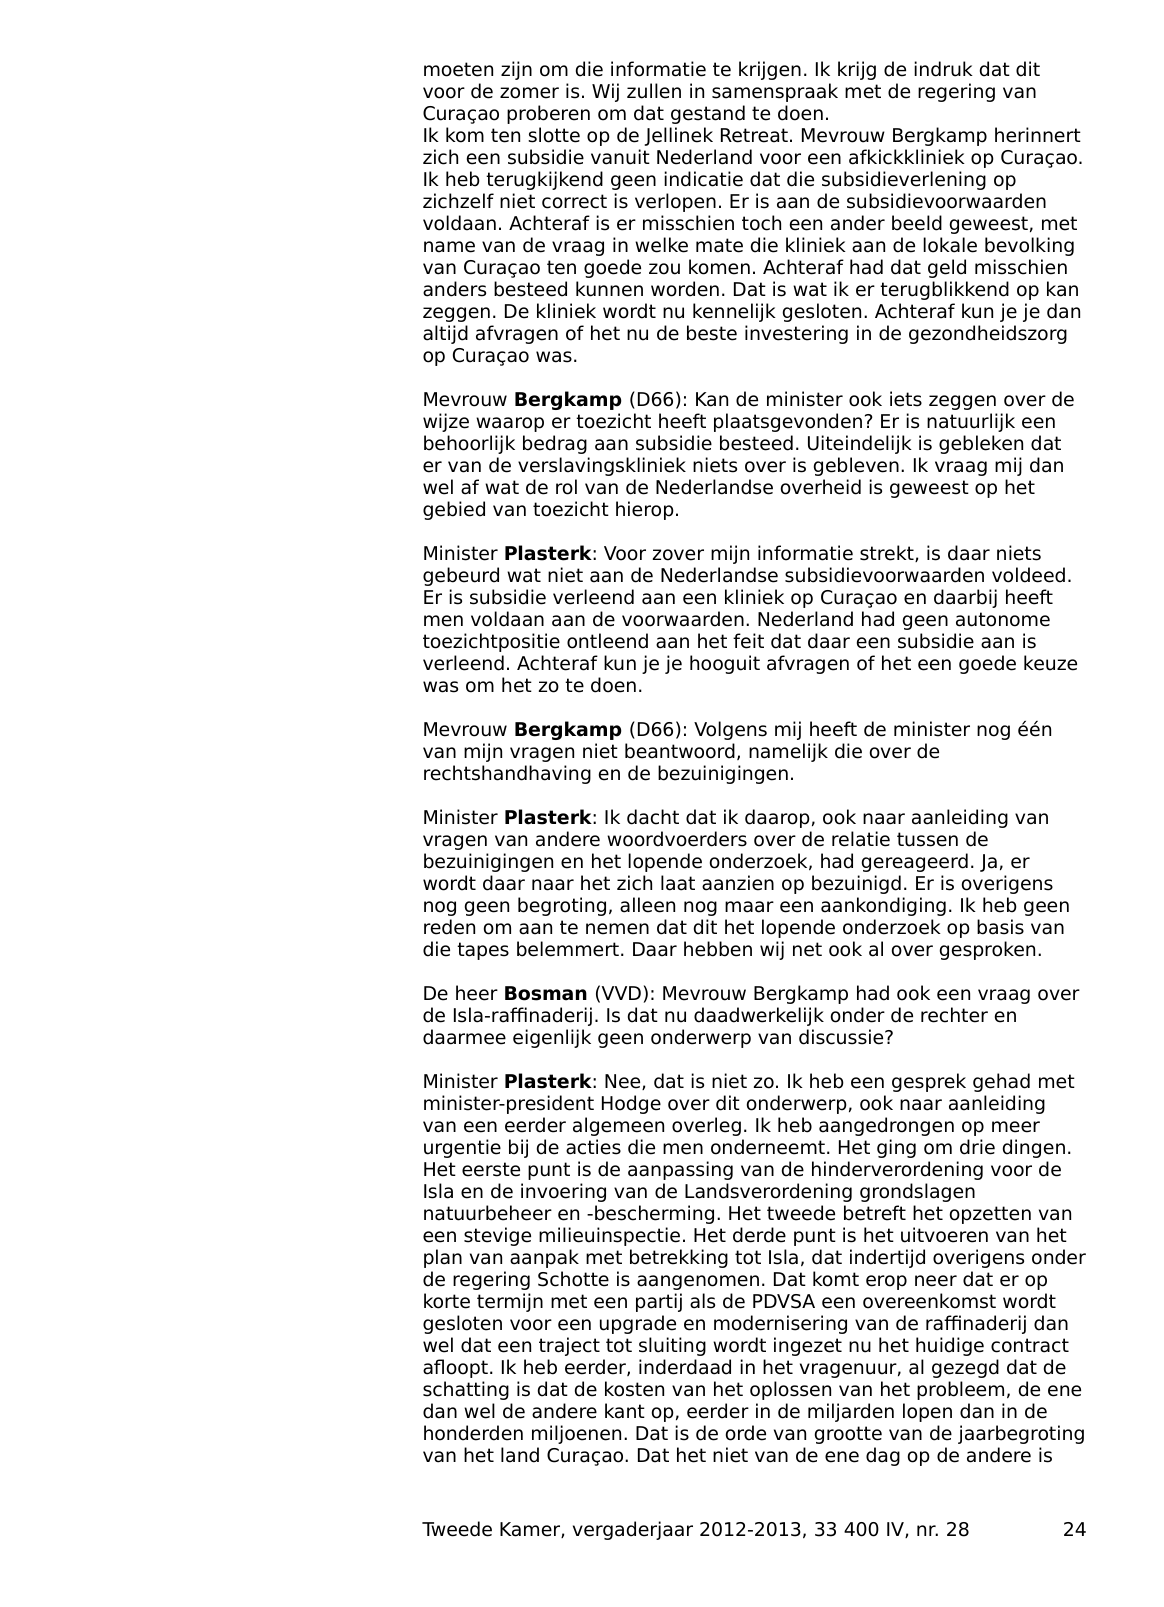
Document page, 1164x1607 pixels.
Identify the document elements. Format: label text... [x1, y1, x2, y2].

text Minister Plasterk: Nee, dat is niet zo. Ik heb een gesprek gehad met minister-president Hodge over dit onderwerp, ook naar aanleiding van een eerder algemeen overleg. Ik heb aangedrongen op meer urgentie bij de acties die men onderneemt. Het ging om drie dingen. Het eerste punt is de aanpassing van de hinderverordening voor de Isla en de invoering van de Landsverordening grondslagen natuurbeheer en -bescherming. Het tweede betreft het opzetten van een stevige milieuinspectie. Het derde punt is het uitvoeren van het plan van aanpak met betrekking tot Isla, dat indertijd overigens onder de regering Schotte is aangenomen. Dat komt erop neer dat er op korte termijn met een partij als de PDVSA een overeenkomst wordt gesloten voor een upgrade en modernisering van de raffinaderij dan wel dat een traject tot sluiting wordt ingezet nu het huidige contract afloopt. Ik heb eerder, inderdaad in het vragenuur, al gezegd dat de schatting is dat de kosten van het oplossen van het probleem, de ene dan wel de andere kant op, eerder in de miljarden lopen dan in de honderden miljoenen. Dat is de orde van grootte van de jaarbegroting van het land Curaçao. Dat het niet van de ene dag op de andere is [422, 1071, 1087, 1467]
text De heer Bosman (VVD): Mevrouw Bergkamp had ook een vraag over de Isla-raffinaderij. Is dat nu daadwerkelijk onder de rechter en daarmee eigenlijk geen onderwerp van discussie? [422, 983, 1087, 1049]
text Mevrouw Bergkamp (D66): Kan de minister ook iets zeggen over de wijze waarop er toezicht heeft plaatsgevonden? Er is natuurlijk een behoorlijk bedrag aan subsidie besteed. Uiteindelijk is gebleken dat er van de verslavingskliniek niets over is gebleven. Ik vraag mij dan wel af wat de rol van de Nederlandse overheid is geweest op het gebied van toezicht hierop. [422, 389, 1087, 521]
text Mevrouw Bergkamp (D66): Volgens mij heeft de minister nog één van mijn vragen niet beantwoord, namelijk die over de rechtshandhaving en de bezuinigingen. [422, 719, 1087, 785]
text Minister Plasterk: Voor zover mijn informatie strekt, is daar niets gebeurd wat niet aan de Nederlandse subsidievoorwaarden voldeed. Er is subsidie verleend aan een kliniek op Curaçao en daarbij heeft men voldaan aan de voorwaarden. Nederland had geen autonome toezichtpositie ontleend aan het feit dat daar een subsidie aan is verleend. Achteraf kun je je hooguit afvragen of het een goede keuze was om het zo te doen. [422, 543, 1087, 697]
text moeten zijn om die informatie te krijgen. Ik krijg de indruk dat dit voor de zomer is. Wij zullen in samenspraak met de regering van Curaçao proberen om dat gestand te doen. [422, 59, 1087, 125]
text Minister Plasterk: Ik dacht dat ik daarop, ook naar aanleiding van vragen van andere woordvoerders over de relatie tussen de bezuinigingen en het lopende onderzoek, had gereageerd. Ja, er wordt daar naar het zich laat aanzien op bezuinigd. Er is overigens nog geen begroting, alleen nog maar een aankondiging. Ik heb geen reden om aan te nemen dat dit het lopende onderzoek op basis van die tapes belemmert. Daar hebben wij net ook al over gesproken. [422, 807, 1087, 961]
text Ik kom ten slotte op de Jellinek Retreat. Mevrouw Bergkamp herinnert zich een subsidie vanuit Nederland voor een afkickkliniek op Curaçao. Ik heb terugkijkend geen indicatie dat die subsidieverlening op zichzelf niet correct is verlopen. Er is aan de subsidievoorwaarden voldaan. Achteraf is er misschien toch een ander beeld geweest, met name van de vraag in welke mate die kliniek aan de lokale bevolking van Curaçao ten goede zou komen. Achteraf had dat geld misschien anders besteed kunnen worden. Dat is wat ik er terugblikkend op kan zeggen. De kliniek wordt nu kennelijk gesloten. Achteraf kun je je dan altijd afvragen of het nu de beste investering in de gezondheidszorg op Curaçao was. [422, 125, 1087, 367]
